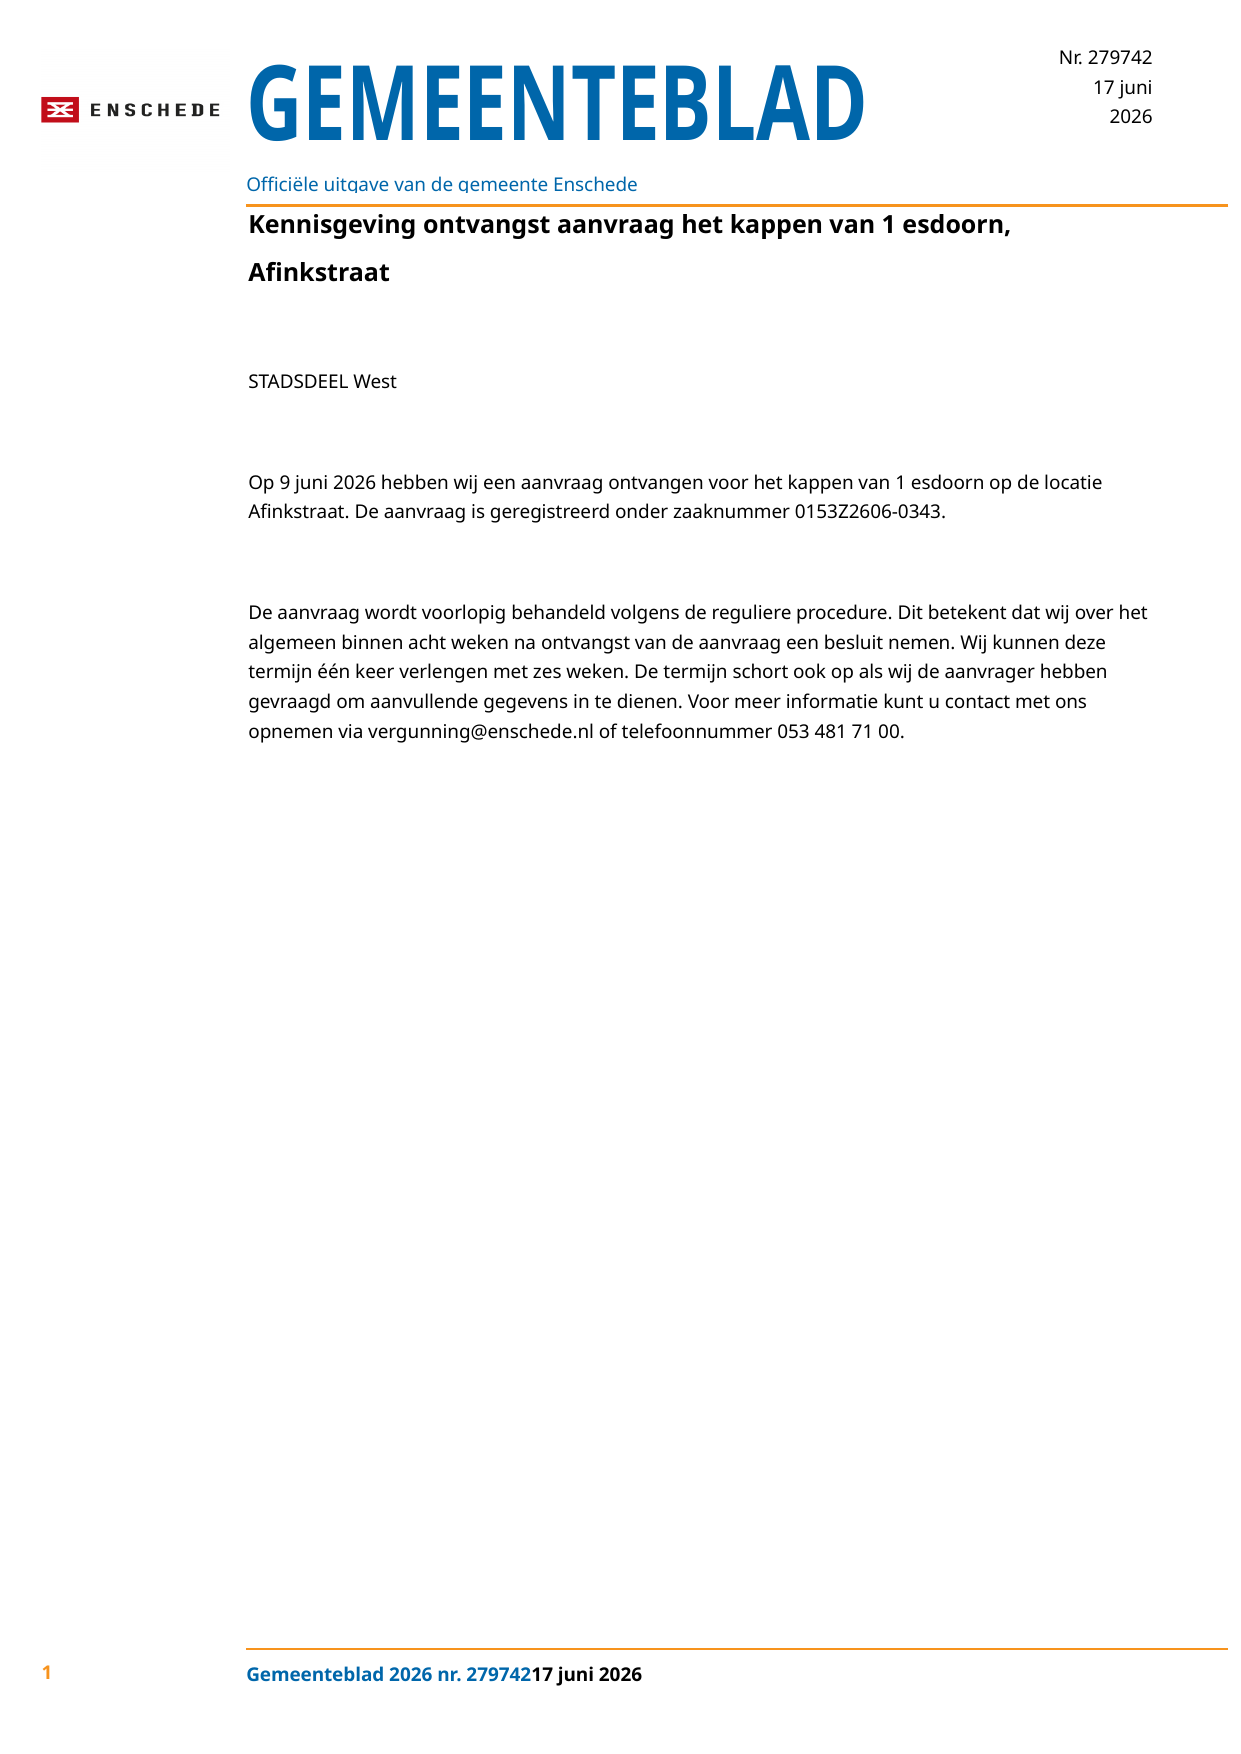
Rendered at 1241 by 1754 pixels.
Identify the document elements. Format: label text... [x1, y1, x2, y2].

text STADSDEEL West [248, 368, 1152, 394]
text Kennisgeving ontvangst aanvraag het kappen van 1 esdoorn, Afinkstraat [248, 207, 1152, 288]
text Op 9 juni 2026 hebben wij een aanvraag ontvangen voor het kappen van 1 esdoorn op de locatie Afinkstraat. De aanvraag is geregistreerd onder zaaknummer 0153Z2606-0343. [248, 469, 1152, 524]
picture [41, 47, 231, 172]
text De aanvraag wordt voorlopig behandeld volgens de reguliere procedure. Dit betekent dat wij over het algemeen binnen acht weken na ontvangst van de aanvraag een besluit nemen. Wij kunnen deze termijn één keer verlengen met zes weken. De termijn schort ook op als wij de aanvrager hebben gevraagd om aanvullende gegevens in te dienen. Voor meer informatie kunt u contact met ons opnemen via vergunning@enschede.nl of telefoonnummer 053 481 71 00. [248, 599, 1152, 744]
